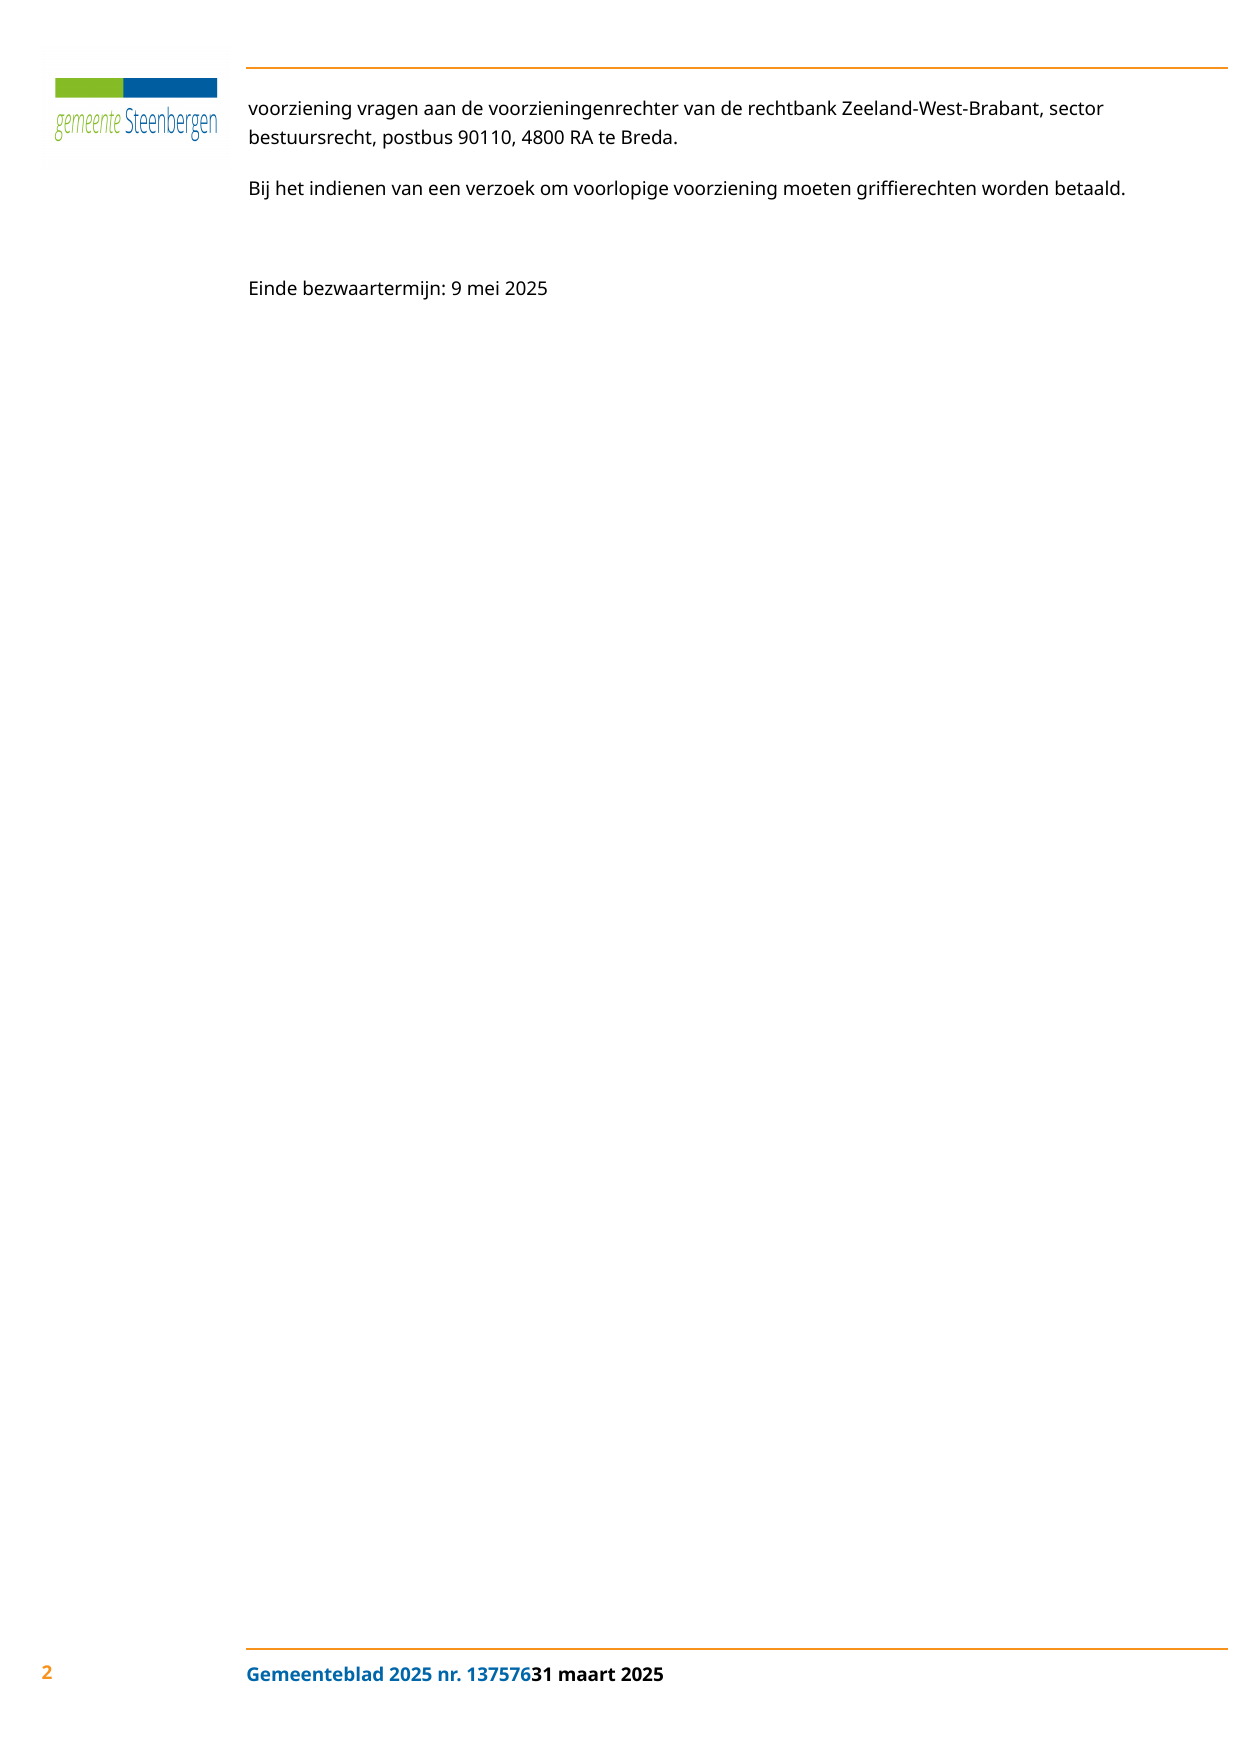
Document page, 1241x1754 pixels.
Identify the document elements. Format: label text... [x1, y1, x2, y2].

text Einde bezwaartermijn: 9 mei 2025 [248, 276, 1152, 301]
picture [41, 47, 231, 172]
text voorziening vragen aan de voorzieningenrechter van de rechtbank Zeeland-West-Brabant, sector bestuursrecht, postbus 90110, 4800 RA te Breda. [248, 95, 1152, 150]
text Bij het indienen van een verzoek om voorlopige voorziening moeten griffierechten worden betaald. [248, 175, 1152, 201]
